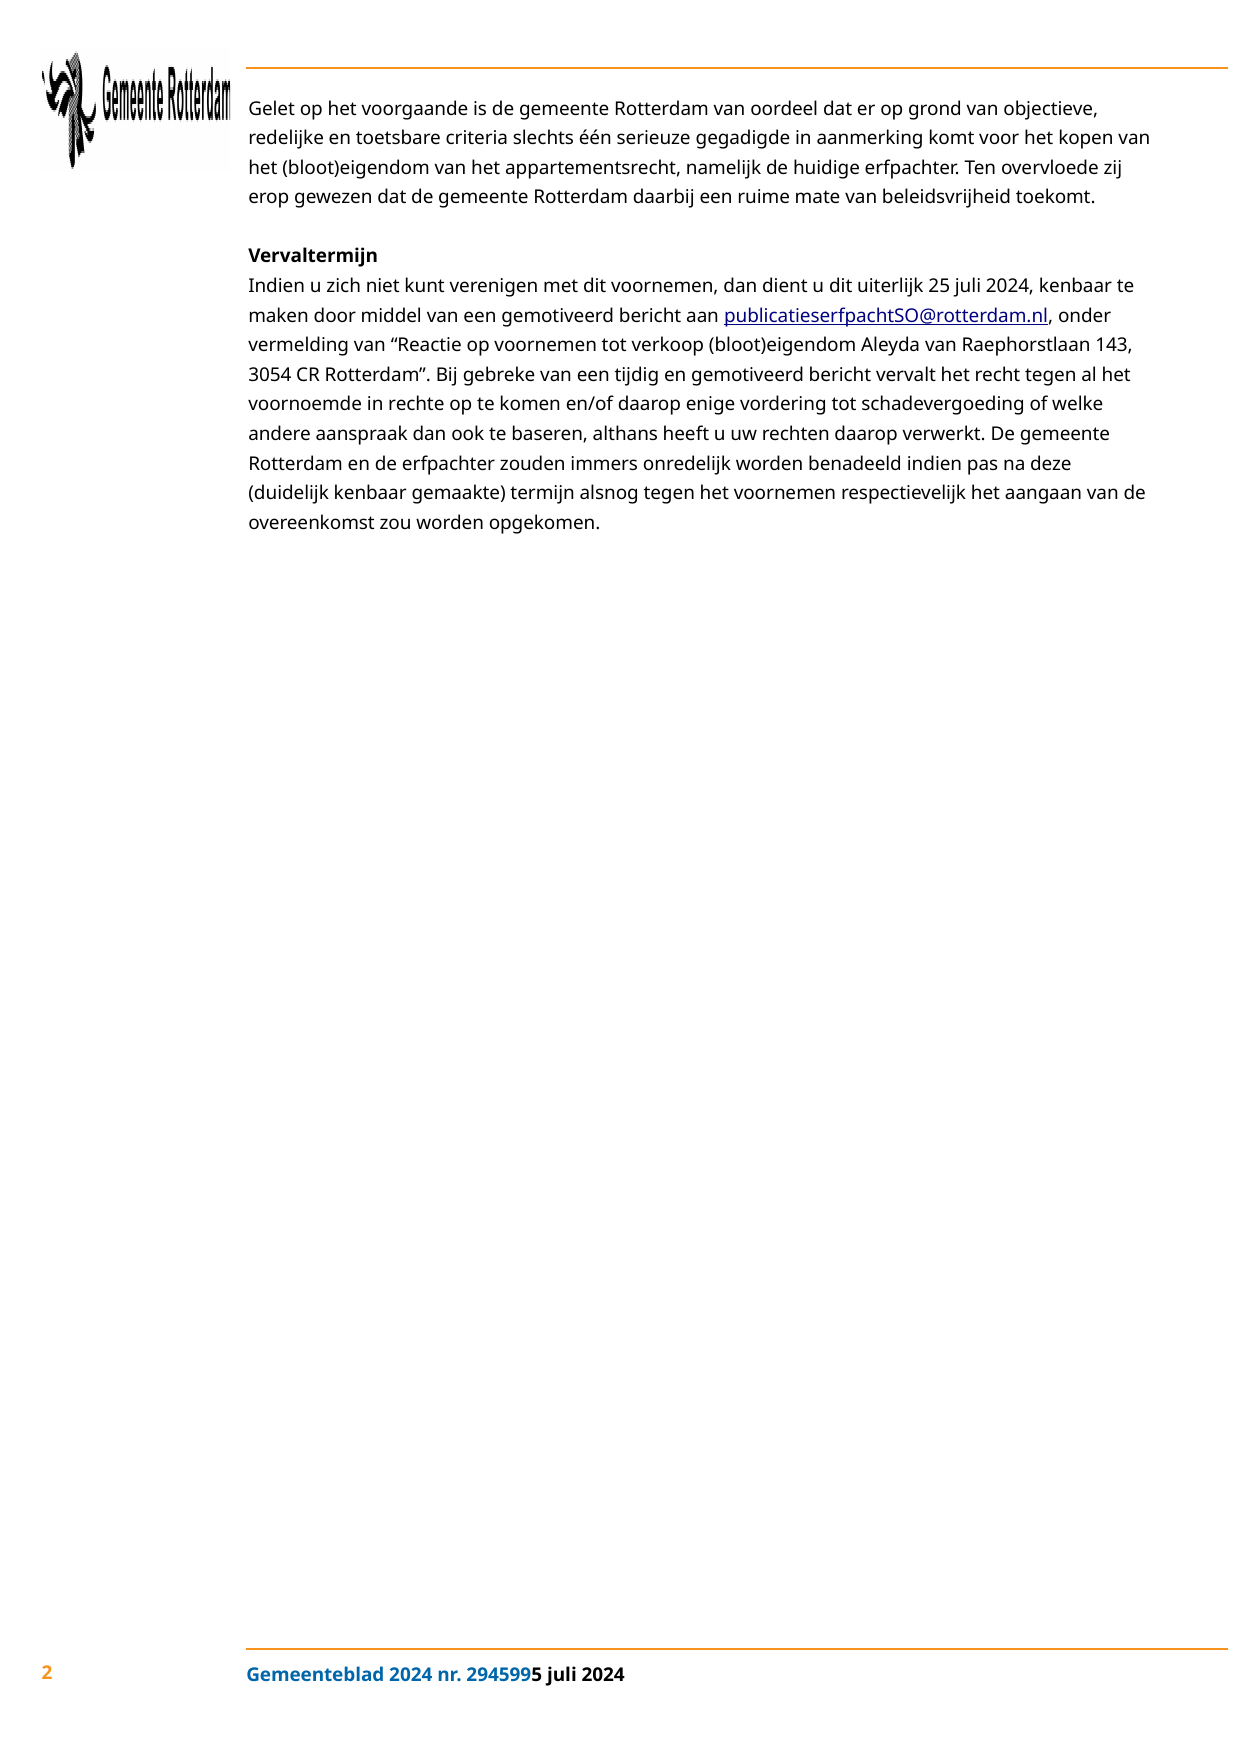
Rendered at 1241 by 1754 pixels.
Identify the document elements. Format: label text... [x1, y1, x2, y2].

picture [41, 47, 231, 172]
text Gelet op het voorgaande is de gemeente Rotterdam van oordeel dat er op grond van objectieve, redelijke en toetsbare criteria slechts één serieuze gegadigde in aanmerking komt voor het kopen van het (bloot)eigendom van het appartementsrecht, namelijk de huidige erfpachter. Ten overvloede zij erop gewezen dat de gemeente Rotterdam daarbij een ruime mate van beleidsvrijheid toekomt. [248, 95, 1152, 209]
text Indien u zich niet kunt verenigen met dit voornemen, dan dient u dit uiterlijk 25 juli 2024, kenbaar te maken door middel van een gemotiveerd bericht aan publicatieserfpachtSO@rotterdam.nl, onder vermelding van “Reactie op voornemen tot verkoop (bloot)eigendom Aleyda van Raephorstlaan 143, 3054 CR Rotterdam”. Bij gebreke van een tijdig en gemotiveerd bericht vervalt het recht tegen al het voornoemde in rechte op te komen en/of daarop enige vordering tot schadevergoeding of welke andere aanspraak dan ook te baseren, althans heeft u uw rechten daarop verwerkt. De gemeente Rotterdam en de erfpachter zouden immers onredelijk worden benadeeld indien pas na deze (duidelijk kenbaar gemaakte) termijn alsnog tegen het voornemen respectievelijk het aangaan van de overeenkomst zou worden opgekomen. [248, 272, 1152, 535]
text Vervaltermijn [248, 243, 1152, 268]
